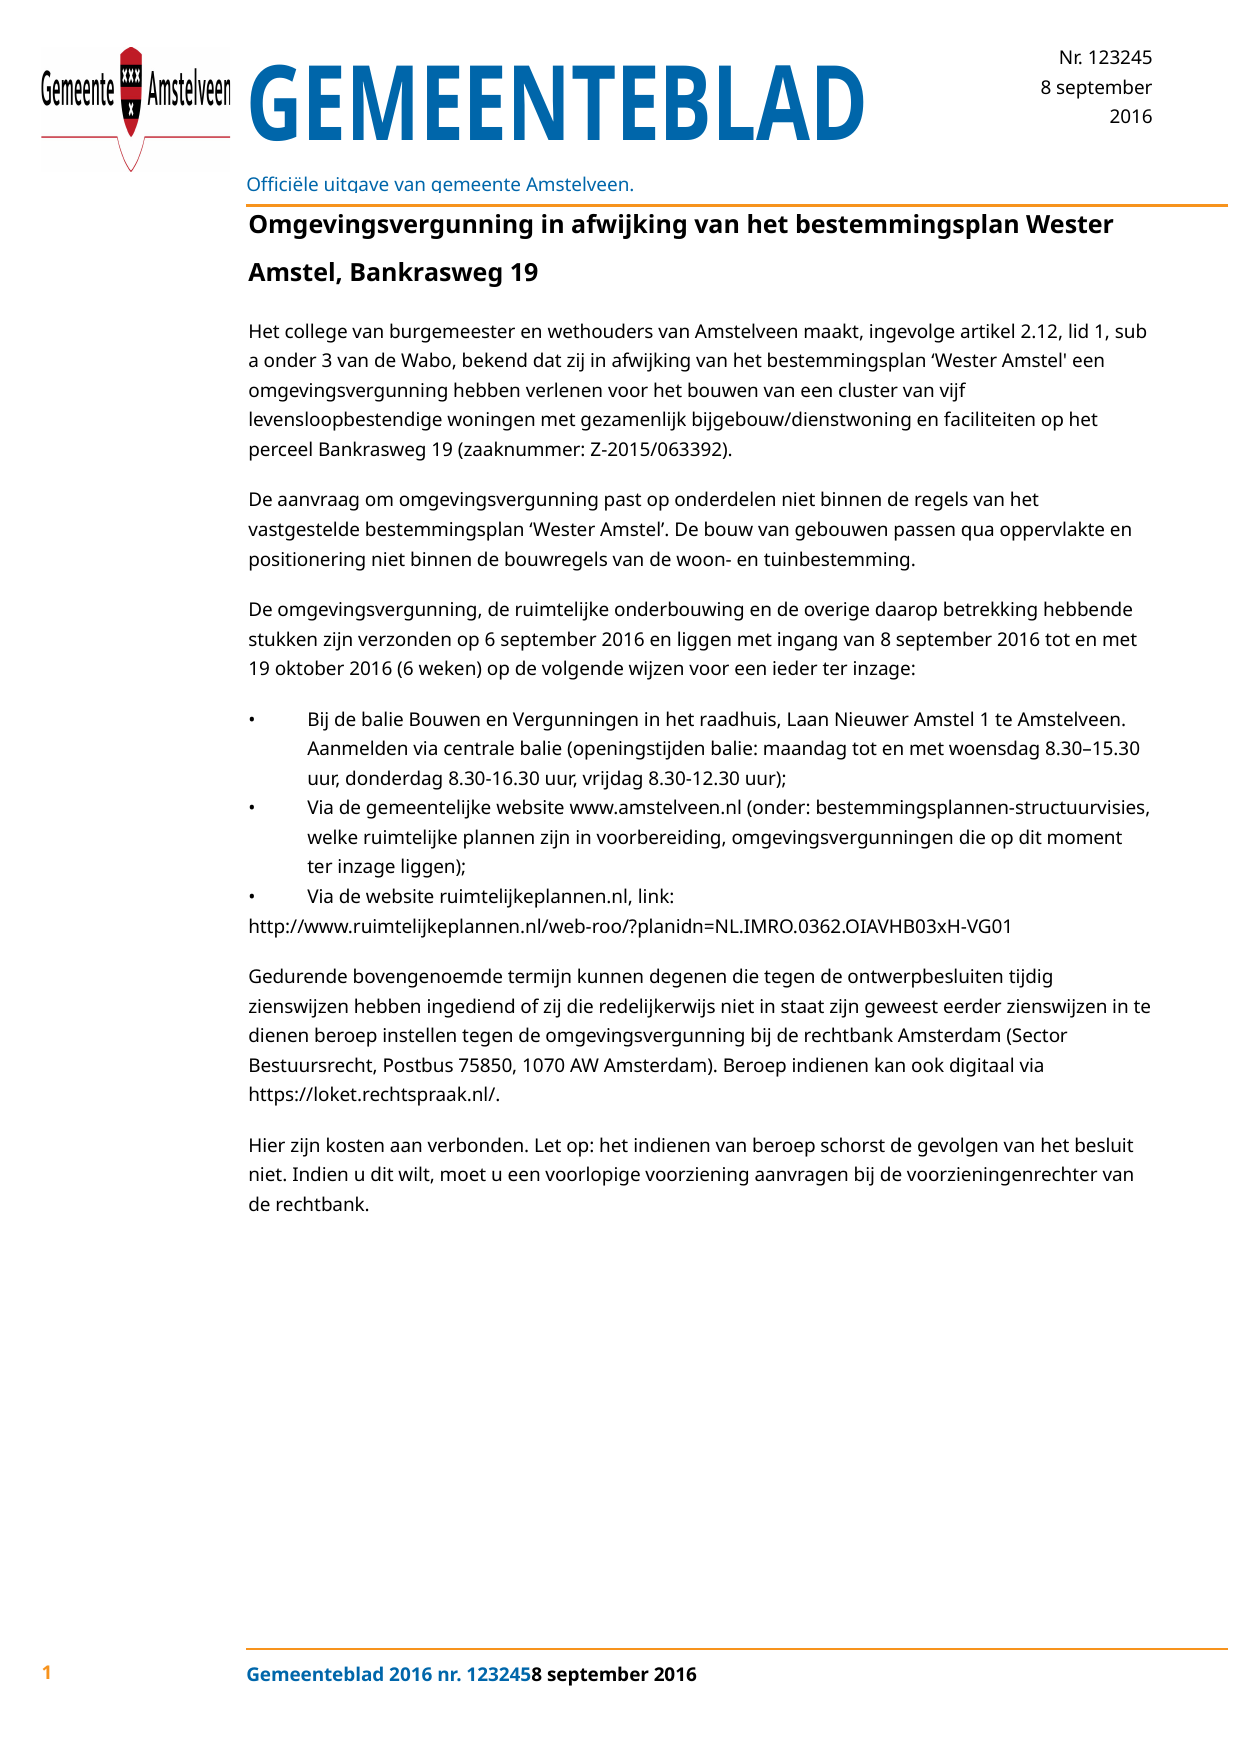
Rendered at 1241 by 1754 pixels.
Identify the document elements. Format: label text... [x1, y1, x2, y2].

picture [41, 47, 231, 172]
text De omgevingsvergunning, de ruimtelijke onderbouwing en de overige daarop betrekking hebbende stukken zijn verzonden op 6 september 2016 en liggen met ingang van 8 september 2016 tot en met 19 oktober 2016 (6 weken) op de volgende wijzen voor een ieder ter inzage: [248, 596, 1152, 681]
list Via de gemeentelijke website www.amstelveen.nl (onder: bestemmingsplannen-structuurvisies, welke ruimtelijke plannen zijn in voorbereiding, omgevingsvergunningen die op dit moment ter inzage liggen); [248, 794, 1152, 879]
list Via de website ruimtelijkeplannen.nl, link: [248, 883, 1152, 909]
text Gedurende bovengenoemde termijn kunnen degenen die tegen de ontwerpbesluiten tijdig zienswijzen hebben ingediend of zij die redelijkerwijs niet in staat zijn geweest eerder zienswijzen in te dienen beroep instellen tegen de omgevingsvergunning bij de rechtbank Amsterdam (Sector Bestuursrecht, Postbus 75850, 1070 AW Amsterdam). Beroep indienen kan ook digitaal via https://loket.rechtspraak.nl/. [248, 963, 1152, 1107]
text Hier zijn kosten aan verbonden. Let op: het indienen van beroep schorst de gevolgen van het besluit niet. Indien u dit wilt, moet u een voorlopige voorziening aanvragen bij de voorzieningenrechter van de rechtbank. [248, 1132, 1152, 1217]
text Het college van burgemeester en wethouders van Amstelveen maakt, ingevolge artikel 2.12, lid 1, sub a onder 3 van de Wabo, bekend dat zij in afwijking van het bestemmingsplan ‘Wester Amstel' een omgevingsvergunning hebben verlenen voor het bouwen van een cluster van vijf levensloopbestendige woningen met gezamenlijk bijgebouw/dienstwoning en faciliteiten op het perceel Bankrasweg 19 (zaaknummer: Z-2015/063392). [248, 318, 1152, 462]
text De aanvraag om omgevingsvergunning past op onderdelen niet binnen de regels van het vastgestelde bestemmingsplan ‘Wester Amstel’. De bouw van gebouwen passen qua oppervlakte en positionering niet binnen de bouwregels van de woon- en tuinbestemming. [248, 487, 1152, 572]
text Omgevingsvergunning in afwijking van het bestemmingsplan Wester Amstel, Bankrasweg 19 [248, 207, 1152, 288]
text http://www.ruimtelijkeplannen.nl/web-roo/?planidn=NL.IMRO.0362.OIAVHB03xH-VG01 [248, 913, 1152, 939]
list Bij de balie Bouwen en Vergunningen in het raadhuis, Laan Nieuwer Amstel 1 te Amstelveen. Aanmelden via centrale balie (openingstijden balie: maandag tot en met woensdag 8.30–15.30 uur, donderdag 8.30-16.30 uur, vrijdag 8.30-12.30 uur); [248, 706, 1152, 791]
